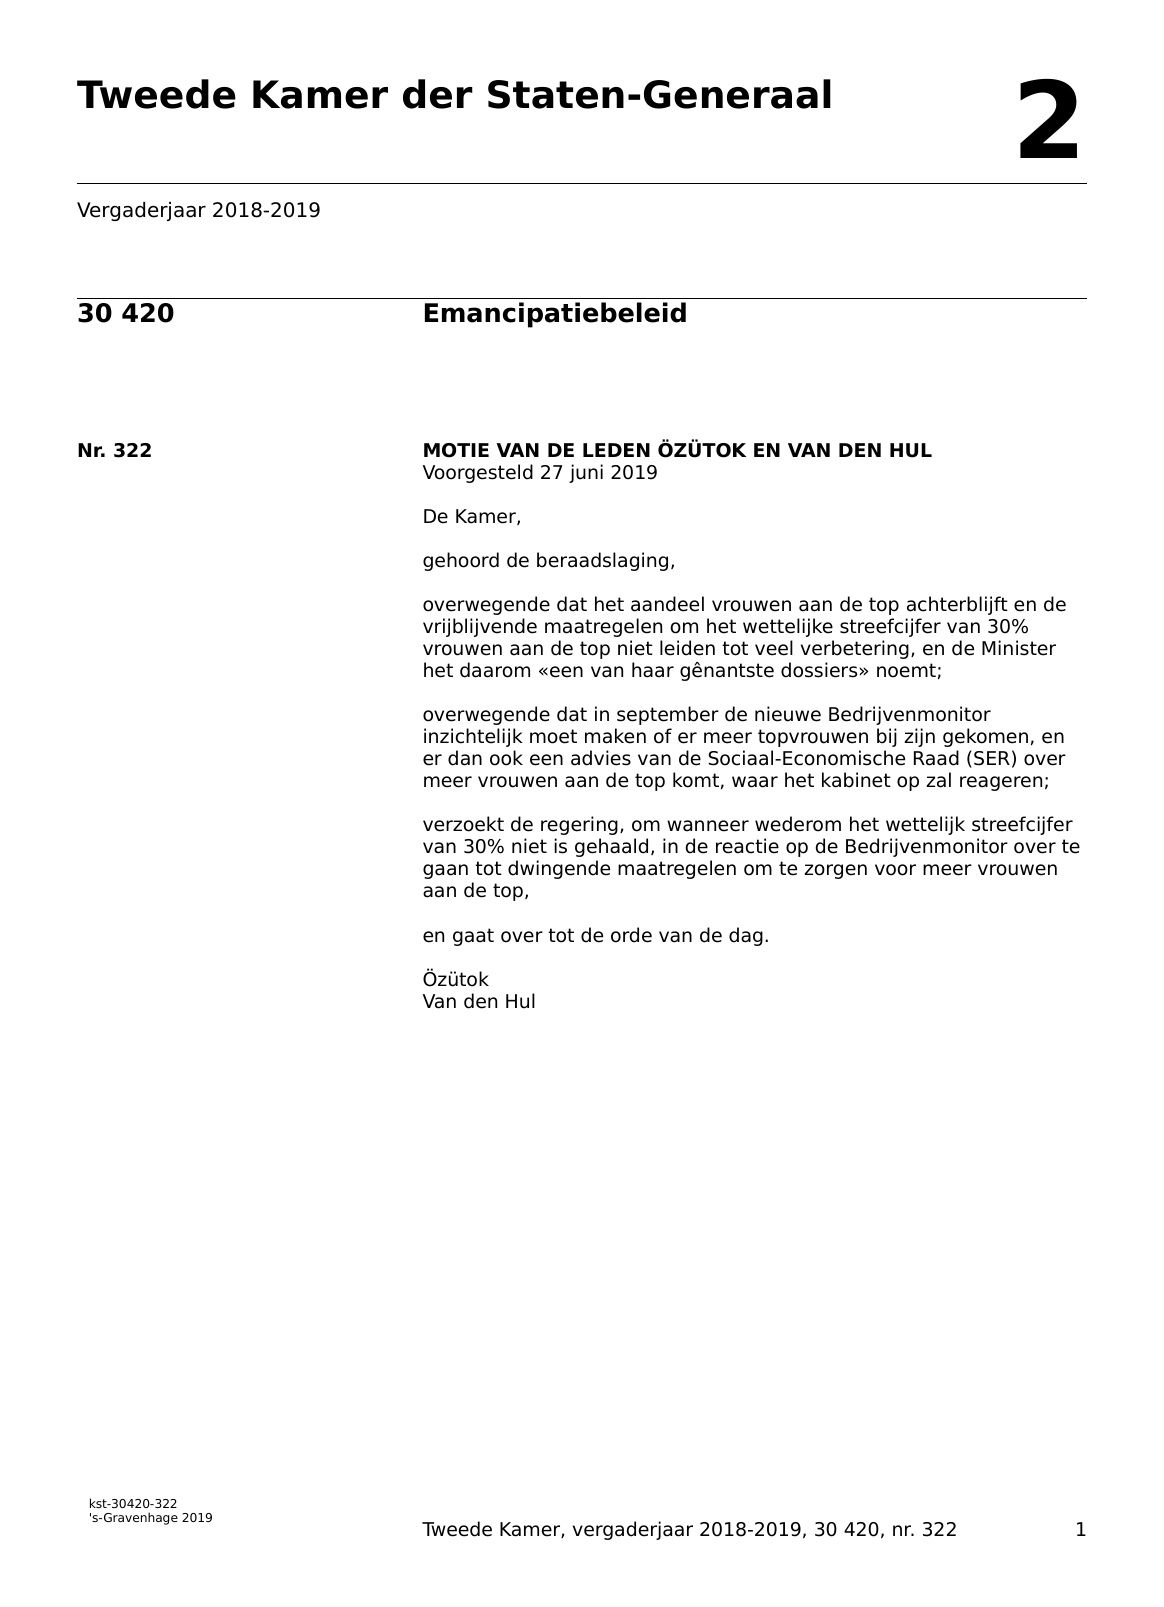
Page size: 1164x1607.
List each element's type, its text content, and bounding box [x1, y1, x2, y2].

table_header Tweede Kamer der Staten-Generaal [77, 59, 886, 183]
text verzoekt de regering, om wanneer wederom het wettelijk streefcijfer van 30% niet is gehaald, in de reactie op de Bedrijvenmonitor over te gaan tot dwingende maatregelen om te zorgen voor meer vrouwen aan de top, [422, 814, 1087, 902]
text Voorgesteld 27 juni 2019 [422, 462, 1087, 484]
text overwegende dat het aandeel vrouwen aan de top achterblijft en de vrijblijvende maatregelen om het wettelijke streefcijfer van 30% vrouwen aan de top niet leiden tot veel verbetering, en de Minister het daarom «een van haar gênantste dossiers» noemt; [422, 594, 1087, 682]
subtitle Nr. 322 MOTIE VAN DE LEDEN ÖZÜTOK EN VAN DEN HUL [77, 440, 1087, 462]
text De Kamer, [422, 506, 1087, 528]
text en gaat over tot de orde van de dag. [422, 924, 1087, 946]
text Van den Hul [422, 991, 1087, 1013]
text Özütok [422, 969, 1087, 991]
text overwegende dat in september de nieuwe Bedrijvenmonitor inzichtelijk moet maken of er meer topvrouwen bij zijn gekomen, en er dan ook een advies van de Sociaal-Economische Raad (SER) over meer vrouwen aan de top komt, waar het kabinet op zal reageren; [422, 704, 1087, 792]
subtitle 30 420 Emancipatiebeleid [77, 299, 1087, 329]
text kst-30420-322 [88, 1497, 323, 1511]
table_header 2 [886, 59, 1087, 183]
text gehoord de beraadslaging, [422, 550, 1087, 572]
table_cell Vergaderjaar 2018-2019 [77, 184, 1087, 298]
text 's-Gravenhage 2019 [88, 1511, 323, 1525]
